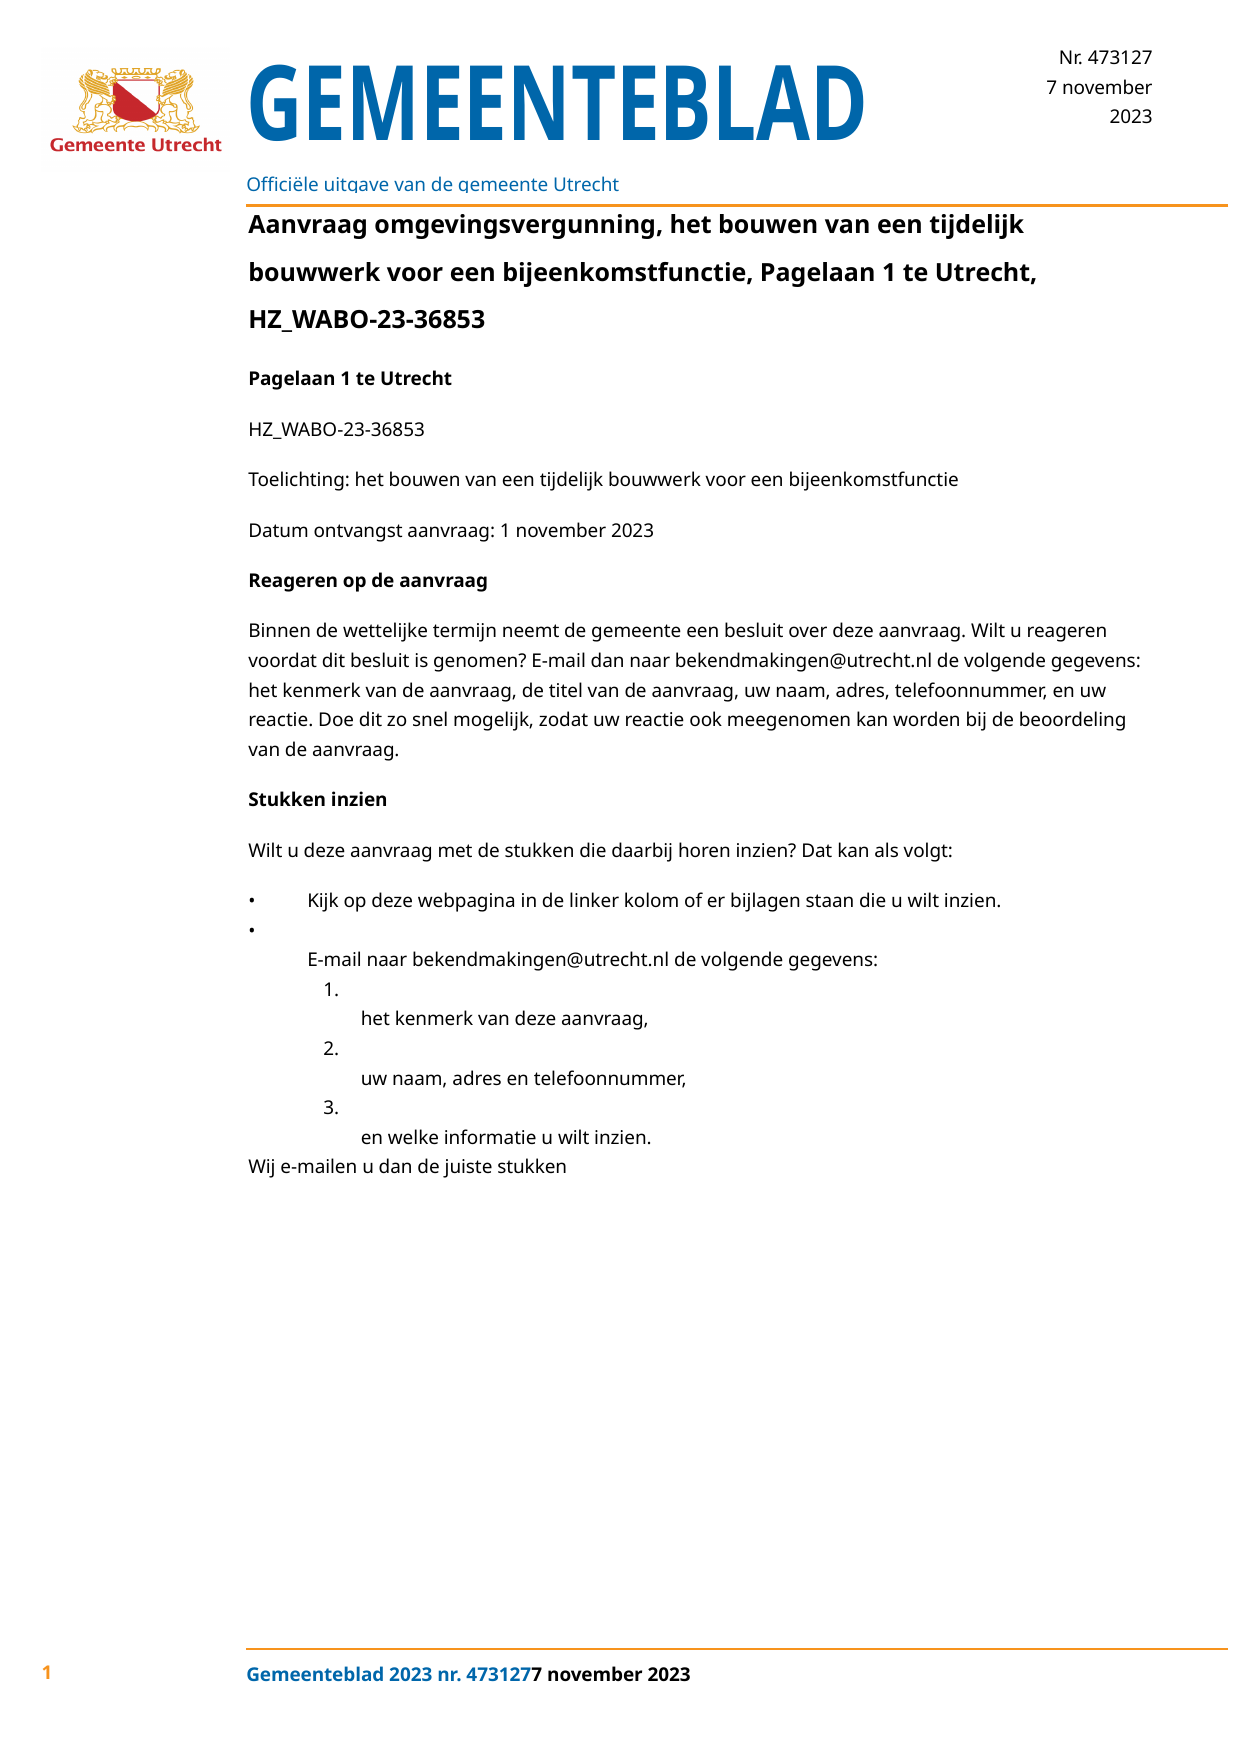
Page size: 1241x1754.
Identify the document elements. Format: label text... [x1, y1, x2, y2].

list en welke informatie u wilt inzien. [323, 1124, 1152, 1149]
text Wilt u deze aanvraag met de stukken die daarbij horen inzien? Dat kan als volgt: [248, 837, 1152, 862]
list Kijk op deze webpagina in de linker kolom of er bijlagen staan die u wilt inzien. [248, 887, 1152, 913]
list het kenmerk van deze aanvraag, [323, 1006, 1152, 1031]
text Aanvraag omgevingsvergunning, het bouwen van een tijdelijk bouwwerk voor een bijeenkomstfunctie, Pagelaan 1 te Utrecht, HZ_WABO-23-36853 [248, 207, 1152, 336]
text Toelichting: het bouwen van een tijdelijk bouwwerk voor een bijeenkomstfunctie [248, 466, 1152, 492]
text Stukken inzien [248, 786, 1152, 812]
picture [41, 47, 231, 172]
text Reageren op de aanvraag [248, 567, 1152, 593]
list uw naam, adres en telefoonnummer, [323, 1065, 1152, 1090]
text Binnen de wettelijke termijn neemt de gemeente een besluit over deze aanvraag. Wilt u reageren voordat dit besluit is genomen? E-mail dan naar bekendmakingen@utrecht.nl de volgende gegevens: het kenmerk van de aanvraag, de titel van de aanvraag, uw naam, adres, telefoonnummer, en uw reactie. Doe dit zo snel mogelijk, zodat uw reactie ook meegenomen kan worden bij de beoordeling van de aanvraag. [248, 618, 1152, 762]
text Datum ontvangst aanvraag: 1 november 2023 [248, 517, 1152, 542]
text Wij e-mailen u dan de juiste stukken [248, 1153, 1152, 1179]
text HZ_WABO-23-36853 [248, 416, 1152, 442]
text Pagelaan 1 te Utrecht [248, 366, 1152, 391]
list E-mail naar bekendmakingen@utrecht.nl de volgende gegevens: [248, 946, 1152, 972]
